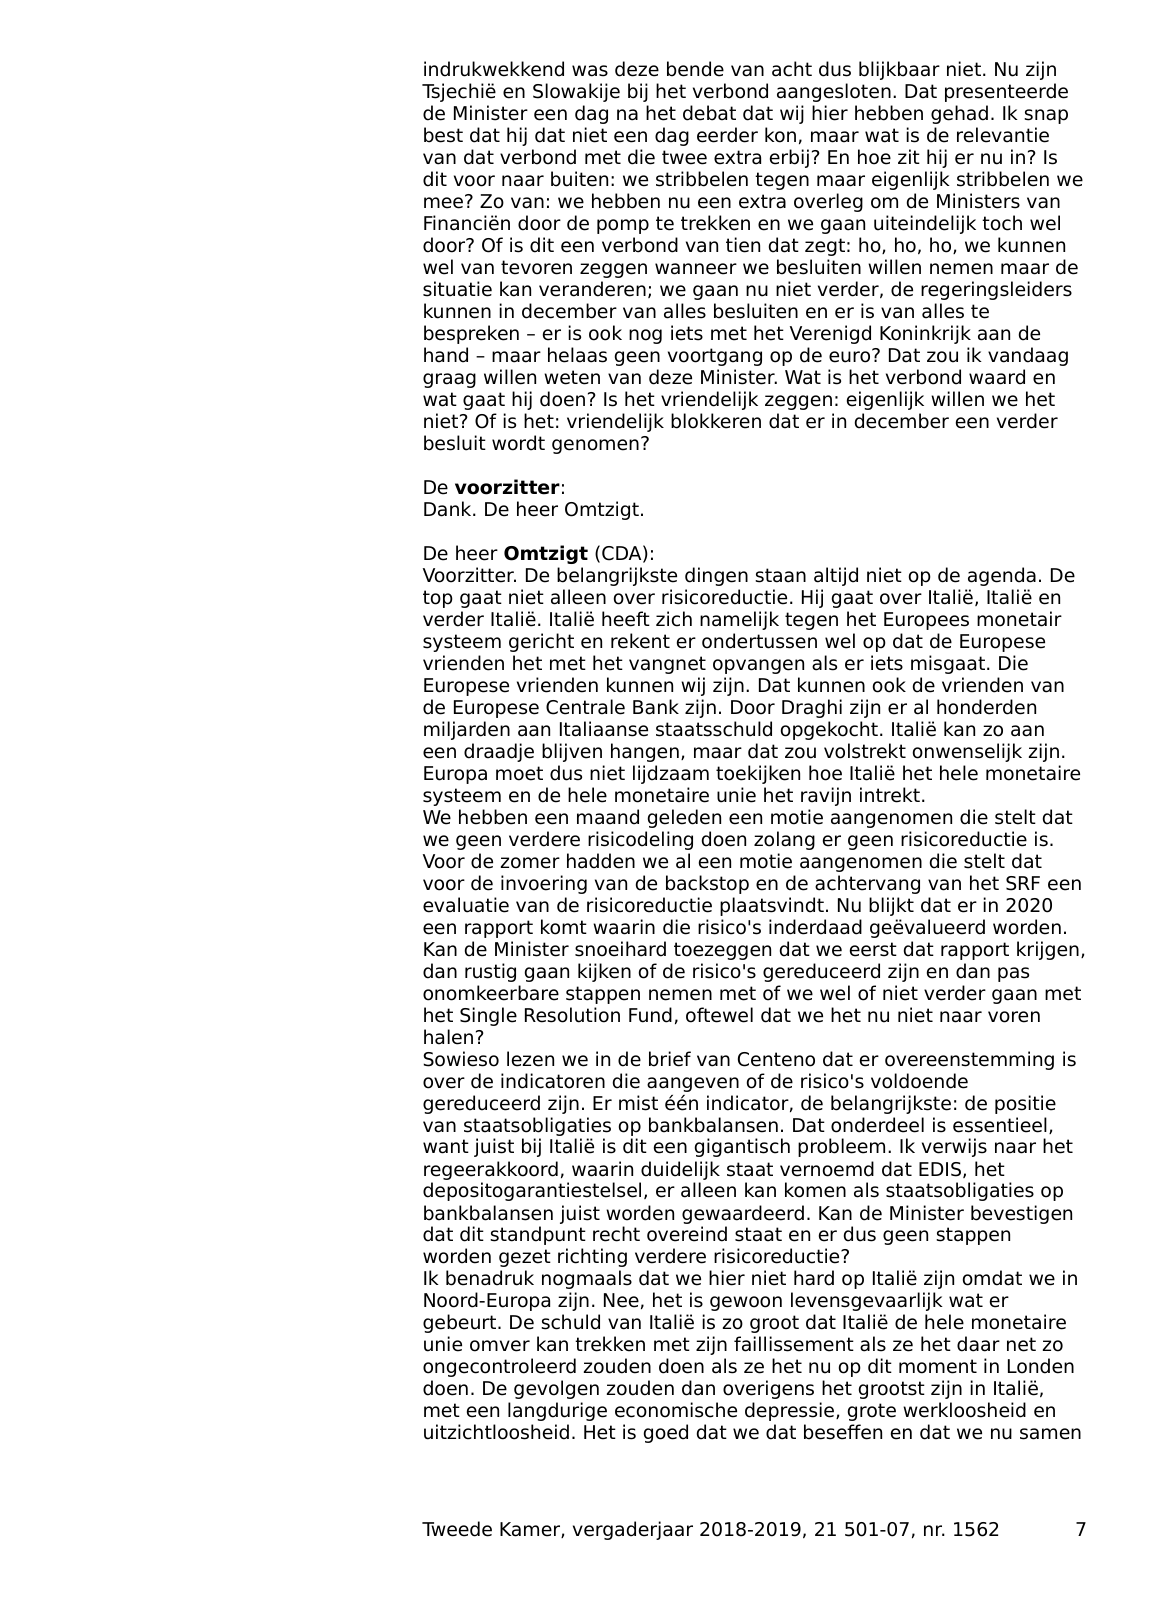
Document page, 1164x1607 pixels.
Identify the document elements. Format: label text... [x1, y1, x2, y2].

text Dank. De heer Omtzigt. [422, 499, 1087, 521]
text Voorzitter. De belangrijkste dingen staan altijd niet op de agenda. De top gaat niet alleen over risicoreductie. Hij gaat over Italië, Italië en verder Italië. Italië heeft zich namelijk tegen het Europees monetair systeem gericht en rekent er ondertussen wel op dat de Europese vrienden het met het vangnet opvangen als er iets misgaat. Die Europese vrienden kunnen wij zijn. Dat kunnen ook de vrienden van de Europese Centrale Bank zijn. Door Draghi zijn er al honderden miljarden aan Italiaanse staatsschuld opgekocht. Italië kan zo aan een draadje blijven hangen, maar dat zou volstrekt onwenselijk zijn. Europa moet dus niet lijdzaam toekijken hoe Italië het hele monetaire systeem en de hele monetaire unie het ravijn intrekt. [422, 565, 1087, 807]
text Ik benadruk nogmaals dat we hier niet hard op Italië zijn omdat we in Noord-Europa zijn. Nee, het is gewoon levensgevaarlijk wat er gebeurt. De schuld van Italië is zo groot dat Italië de hele monetaire unie omver kan trekken met zijn faillissement als ze het daar net zo ongecontroleerd zouden doen als ze het nu op dit moment in Londen doen. De gevolgen zouden dan overigens het grootst zijn in Italië, met een langdurige economische depressie, grote werkloosheid en uitzichtloosheid. Het is goed dat we dat beseffen en dat we nu samen [422, 1268, 1087, 1444]
text Sowieso lezen we in de brief van Centeno dat er overeenstemming is over de indicatoren die aangeven of de risico's voldoende gereduceerd zijn. Er mist één indicator, de belangrijkste: de positie van staatsobligaties op bankbalansen. Dat onderdeel is essentieel, want juist bij Italië is dit een gigantisch probleem. Ik verwijs naar het regeerakkoord, waarin duidelijk staat vernoemd dat EDIS, het depositogarantiestelsel, er alleen kan komen als staatsobligaties op bankbalansen juist worden gewaardeerd. Kan de Minister bevestigen dat dit standpunt recht overeind staat en er dus geen stappen worden gezet richting verdere risicoreductie? [422, 1048, 1087, 1268]
text De voorzitter: [422, 477, 1087, 499]
text We hebben een maand geleden een motie aangenomen die stelt dat we geen verdere risicodeling doen zolang er geen risicoreductie is. Voor de zomer hadden we al een motie aangenomen die stelt dat voor de invoering van de backstop en de achtervang van het SRF een evaluatie van de risicoreductie plaatsvindt. Nu blijkt dat er in 2020 een rapport komt waarin die risico's inderdaad geëvalueerd worden. Kan de Minister snoeihard toezeggen dat we eerst dat rapport krijgen, dan rustig gaan kijken of de risico's gereduceerd zijn en dan pas onomkeerbare stappen nemen met of we wel of niet verder gaan met het Single Resolution Fund, oftewel dat we het nu niet naar voren halen? [422, 807, 1087, 1048]
text indrukwekkend was deze bende van acht dus blijkbaar niet. Nu zijn Tsjechië en Slowakije bij het verbond aangesloten. Dat presenteerde de Minister een dag na het debat dat wij hier hebben gehad. Ik snap best dat hij dat niet een dag eerder kon, maar wat is de relevantie van dat verbond met die twee extra erbij? En hoe zit hij er nu in? Is dit voor naar buiten: we stribbelen tegen maar eigenlijk stribbelen we mee? Zo van: we hebben nu een extra overleg om de Ministers van Financiën door de pomp te trekken en we gaan uiteindelijk toch wel door? Of is dit een verbond van tien dat zegt: ho, ho, ho, we kunnen wel van tevoren zeggen wanneer we besluiten willen nemen maar de situatie kan veranderen; we gaan nu niet verder, de regeringsleiders kunnen in december van alles besluiten en er is van alles te bespreken – er is ook nog iets met het Verenigd Koninkrijk aan de hand – maar helaas geen voortgang op de euro? Dat zou ik vandaag graag willen weten van deze Minister. Wat is het verbond waard en wat gaat hij doen? Is het vriendelijk zeggen: eigenlijk willen we het niet? Of is het: vriendelijk blokkeren dat er in december een verder besluit wordt genomen? [422, 59, 1087, 455]
text De heer Omtzigt (CDA): [422, 543, 1087, 565]
